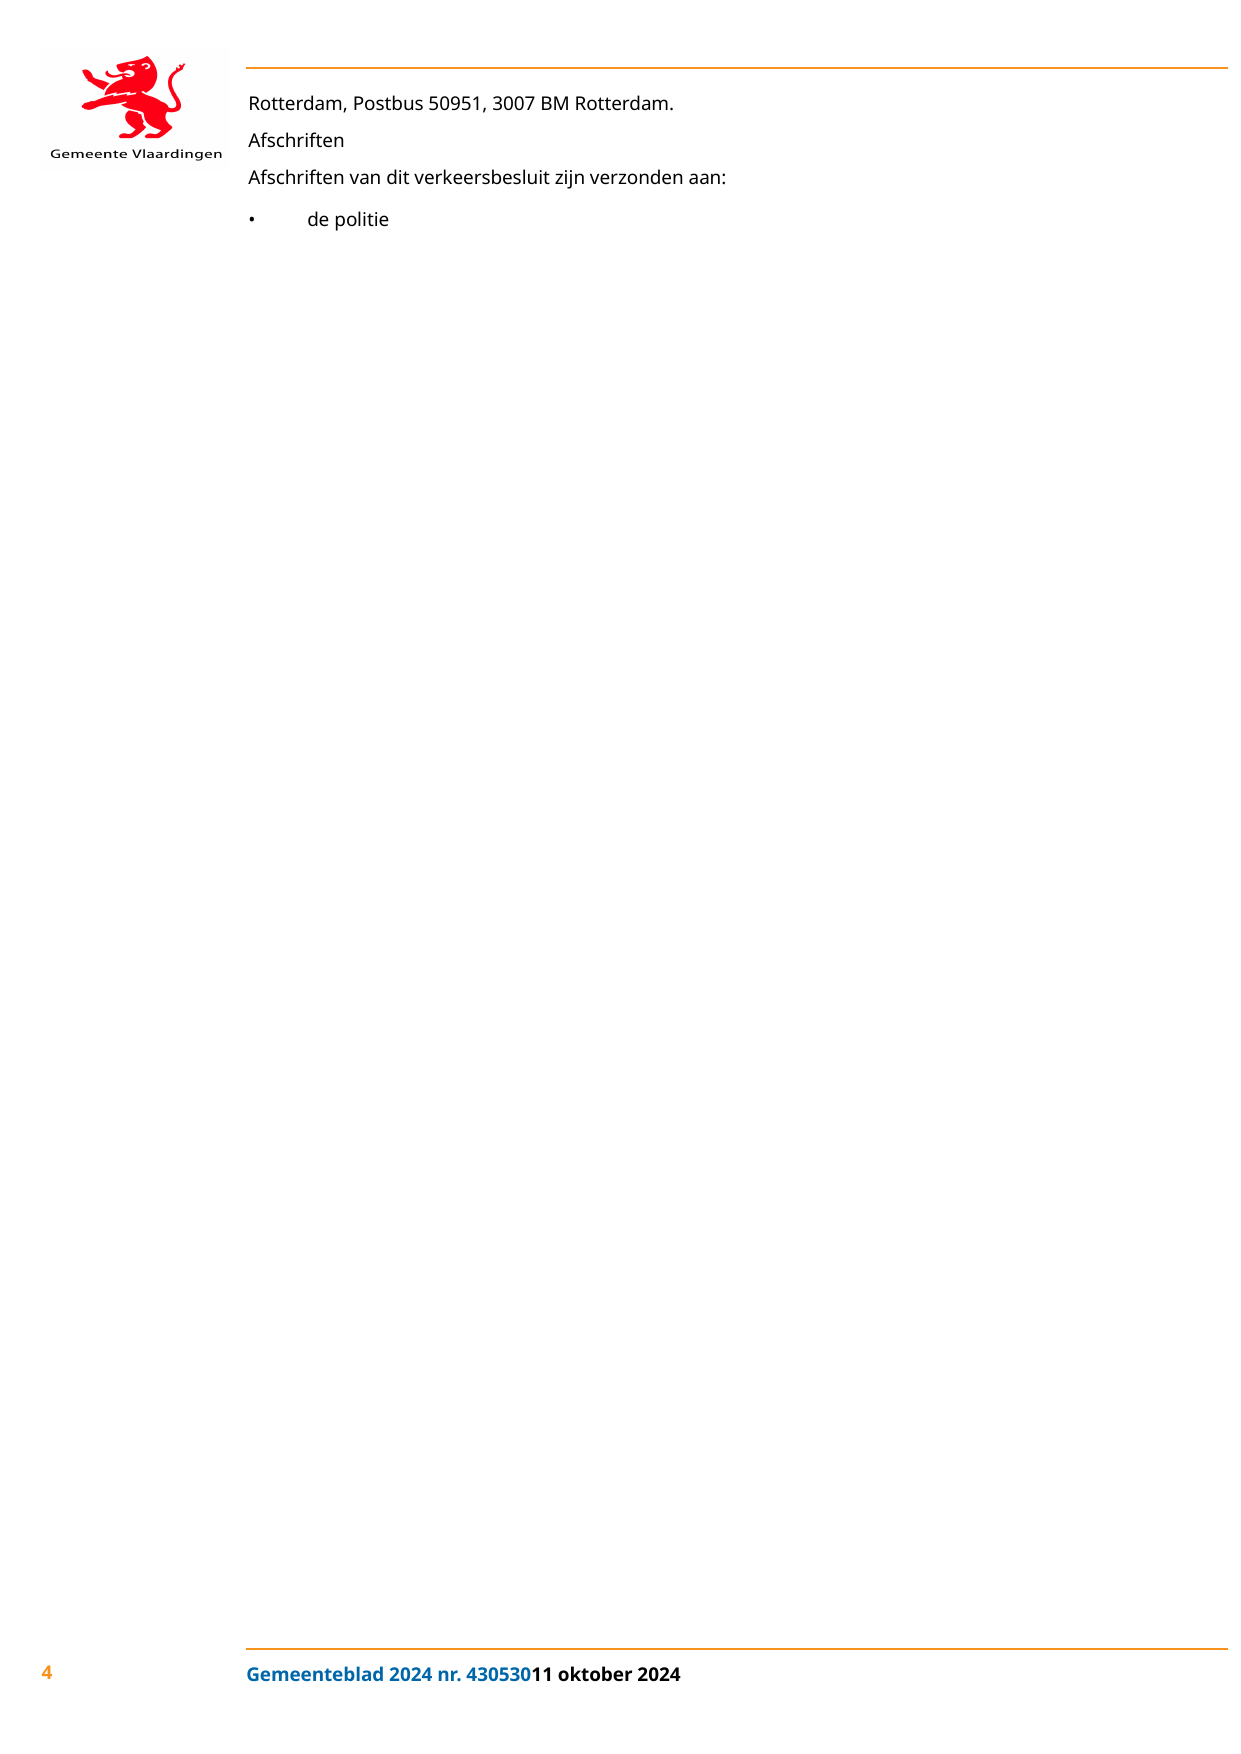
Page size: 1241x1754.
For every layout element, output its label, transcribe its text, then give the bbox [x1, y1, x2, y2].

picture [41, 47, 231, 172]
list de politie [248, 206, 1152, 231]
text Afschriften [248, 132, 1152, 151]
text Rotterdam, Postbus 50951, 3007 BM Rotterdam. [248, 95, 1152, 114]
text Afschriften van dit verkeersbesluit zijn verzonden aan: [248, 169, 1152, 188]
